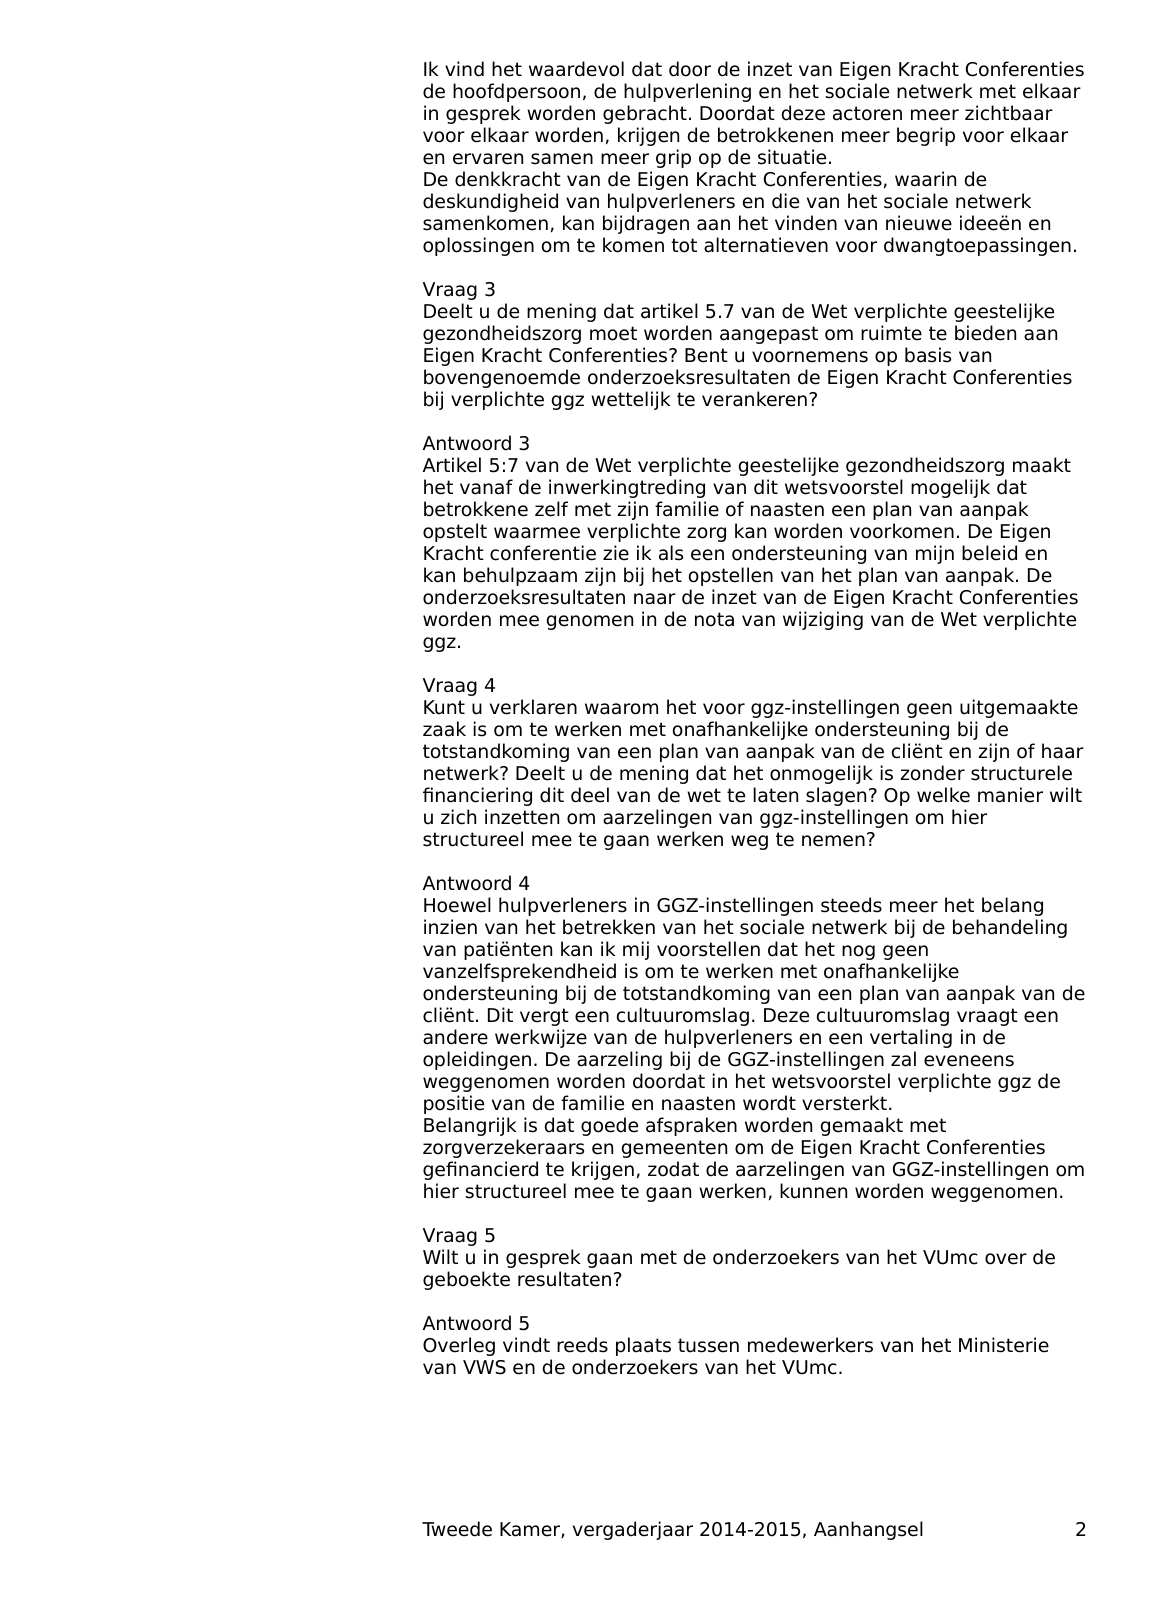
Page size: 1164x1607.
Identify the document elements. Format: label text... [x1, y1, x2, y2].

text Vraag 4 [422, 675, 1087, 697]
text Antwoord 3 [422, 433, 1087, 455]
text De denkkracht van de Eigen Kracht Conferenties, waarin de deskundigheid van hulpverleners en die van het sociale netwerk samenkomen, kan bijdragen aan het vinden van nieuwe ideeën en oplossingen om te komen tot alternatieven voor dwangtoepassingen. [422, 169, 1087, 257]
text Kunt u verklaren waarom het voor ggz-instellingen geen uitgemaakte zaak is om te werken met onafhankelijke ondersteuning bij de totstandkoming van een plan van aanpak van de cliënt en zijn of haar netwerk? Deelt u de mening dat het onmogelijk is zonder structurele financiering dit deel van de wet te laten slagen? Op welke manier wilt u zich inzetten om aarzelingen van ggz-instellingen om hier structureel mee te gaan werken weg te nemen? [422, 697, 1087, 851]
text Wilt u in gesprek gaan met de onderzoekers van het VUmc over de geboekte resultaten? [422, 1247, 1087, 1291]
text Overleg vindt reeds plaats tussen medewerkers van het Ministerie van VWS en de onderzoekers van het VUmc. [422, 1335, 1087, 1379]
text Vraag 5 [422, 1225, 1087, 1247]
text Vraag 3 [422, 279, 1087, 301]
text Deelt u de mening dat artikel 5.7 van de Wet verplichte geestelijke gezondheidszorg moet worden aangepast om ruimte te bieden aan Eigen Kracht Conferenties? Bent u voornemens op basis van bovengenoemde onderzoeksresultaten de Eigen Kracht Conferenties bij verplichte ggz wettelijk te verankeren? [422, 301, 1087, 411]
text Antwoord 5 [422, 1313, 1087, 1335]
text Hoewel hulpverleners in GGZ-instellingen steeds meer het belang inzien van het betrekken van het sociale netwerk bij de behandeling van patiënten kan ik mij voorstellen dat het nog geen vanzelfsprekendheid is om te werken met onafhankelijke ondersteuning bij de totstandkoming van een plan van aanpak van de cliënt. Dit vergt een cultuuromslag. Deze cultuuromslag vraagt een andere werkwijze van de hulpverleners en een vertaling in de opleidingen. De aarzeling bij de GGZ-instellingen zal eveneens weggenomen worden doordat in het wetsvoorstel verplichte ggz de positie van de familie en naasten wordt versterkt. [422, 895, 1087, 1115]
text Artikel 5:7 van de Wet verplichte geestelijke gezondheidszorg maakt het vanaf de inwerkingtreding van dit wetsvoorstel mogelijk dat betrokkene zelf met zijn familie of naasten een plan van aanpak opstelt waarmee verplichte zorg kan worden voorkomen. De Eigen Kracht conferentie zie ik als een ondersteuning van mijn beleid en kan behulpzaam zijn bij het opstellen van het plan van aanpak. De onderzoeksresultaten naar de inzet van de Eigen Kracht Conferenties worden mee genomen in de nota van wijziging van de Wet verplichte ggz. [422, 455, 1087, 653]
text Antwoord 4 [422, 873, 1087, 895]
text Ik vind het waardevol dat door de inzet van Eigen Kracht Conferenties de hoofdpersoon, de hulpverlening en het sociale netwerk met elkaar in gesprek worden gebracht. Doordat deze actoren meer zichtbaar voor elkaar worden, krijgen de betrokkenen meer begrip voor elkaar en ervaren samen meer grip op de situatie. [422, 59, 1087, 169]
text Belangrijk is dat goede afspraken worden gemaakt met zorgverzekeraars en gemeenten om de Eigen Kracht Conferenties gefinancierd te krijgen, zodat de aarzelingen van GGZ-instellingen om hier structureel mee te gaan werken, kunnen worden weggenomen. [422, 1115, 1087, 1203]
